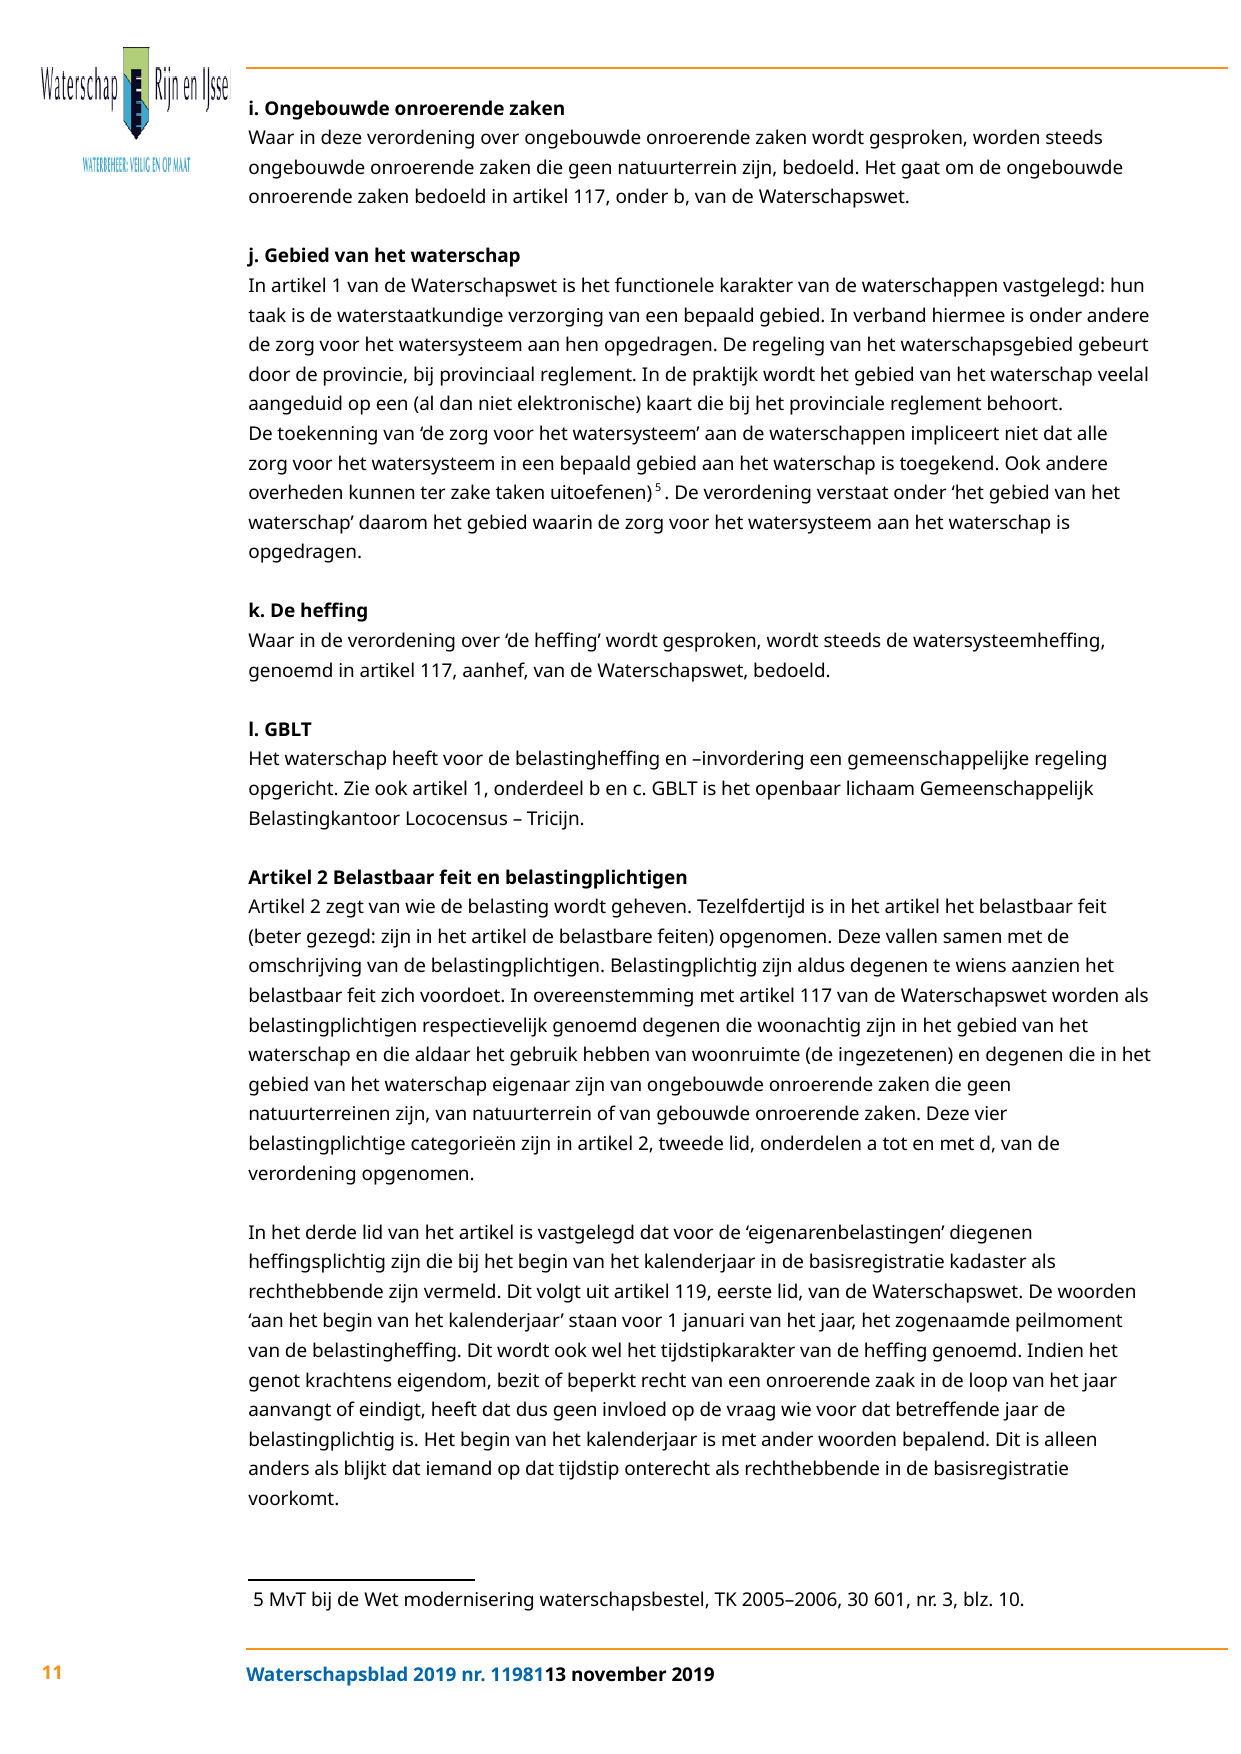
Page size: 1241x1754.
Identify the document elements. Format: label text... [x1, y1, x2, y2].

text In artikel 1 van de Waterschapswet is het functionele karakter van de waterschappen vastgelegd: hun taak is de waterstaatkundige verzorging van een bepaald gebied. In verband hiermee is onder andere de zorg voor het watersysteem aan hen opgedragen. De regeling van het waterschapsgebied gebeurt door de provincie, bij provinciaal reglement. In de praktijk wordt het gebied van het waterschap veelal aangeduid op een (al dan niet elektronische) kaart die bij het provinciale reglement behoort. [248, 272, 1152, 416]
text j. Gebied van het waterschap [248, 243, 1152, 268]
text i. Ongebouwde onroerende zaken [248, 95, 1152, 121]
text Artikel 2 Belastbaar feit en belastingplichtigen [248, 864, 1152, 890]
text Artikel 2 zegt van wie de belasting wordt geheven. Tezelfdertijd is in het artikel het belastbaar feit (beter gezegd: zijn in het artikel de belastbare feiten) opgenomen. Deze vallen samen met de omschrijving van de belastingplichtigen. Belastingplichtig zijn aldus degenen te wiens aanzien het belastbaar feit zich voordoet. In overeenstemming met artikel 117 van de Waterschapswet worden als belastingplichtigen respectievelijk genoemd degenen die woonachtig zijn in het gebied van het waterschap en die aldaar het gebruik hebben van woonruimte (de ingezetenen) en degenen die in het gebied van het waterschap eigenaar zijn van ongebouwde onroerende zaken die geen natuurterreinen zijn, van natuurterrein of van gebouwde onroerende zaken. Deze vier belastingplichtige categorieën zijn in artikel 2, tweede lid, onderdelen a tot en met d, van de verordening opgenomen. [248, 893, 1152, 1186]
text l. GBLT [248, 716, 1152, 742]
text In het derde lid van het artikel is vastgelegd dat voor de ‘eigenarenbelastingen’ diegenen heffingsplichtig zijn die bij het begin van het kalenderjaar in de basisregistratie kadaster als rechthebbende zijn vermeld. Dit volgt uit artikel 119, eerste lid, van de Waterschapswet. De woorden ‘aan het begin van het kalenderjaar’ staan voor 1 januari van het jaar, het zogenaamde peilmoment van de belastingheffing. Dit wordt ook wel het tijdstipkarakter van de heffing genoemd. Indien het genot krachtens eigendom, bezit of beperkt recht van een onroerende zaak in de loop van het jaar aanvangt of eindigt, heeft dat dus geen invloed op de vraag wie voor dat betreffende jaar de belastingplichtig is. Het begin van het kalenderjaar is met ander woorden bepalend. Dit is alleen anders als blijkt dat iemand op dat tijdstip onterecht als rechthebbende in de basisregistratie voorkomt. [248, 1219, 1152, 1511]
text MvT bij de Wet modernisering waterschapsbestel, TK 2005–2006, 30 601, nr. 3, blz. 10. [248, 1586, 1152, 1612]
text De toekenning van ‘de zorg voor het watersysteem’ aan de waterschappen impliceert niet dat alle zorg voor het watersysteem in een bepaald gebied aan het waterschap is toegekend. Ook andere overheden kunnen ter zake taken uitoefenen). De verordening verstaat onder ‘het gebied van het waterschap’ daarom het gebied waarin de zorg voor het watersysteem aan het waterschap is opgedragen. [248, 420, 1152, 564]
text Waar in de verordening over ‘de heffing’ wordt gesproken, wordt steeds de watersysteemheffing, genoemd in artikel 117, aanhef, van de Waterschapswet, bedoeld. [248, 627, 1152, 683]
text Waar in deze verordening over ongebouwde onroerende zaken wordt gesproken, worden steeds ongebouwde onroerende zaken die geen natuurterrein zijn, bedoeld. Het gaat om de ongebouwde onroerende zaken bedoeld in artikel 117, onder b, van de Waterschapswet. [248, 124, 1152, 209]
picture [41, 47, 231, 172]
text Het waterschap heeft voor de belastingheffing en –invordering een gemeenschappelijke regeling opgericht. Zie ook artikel 1, onderdeel b en c. GBLT is het openbaar lichaam Gemeenschappelijk Belastingkantoor Lococensus – Tricijn. [248, 746, 1152, 831]
text k. De heffing [248, 598, 1152, 623]
